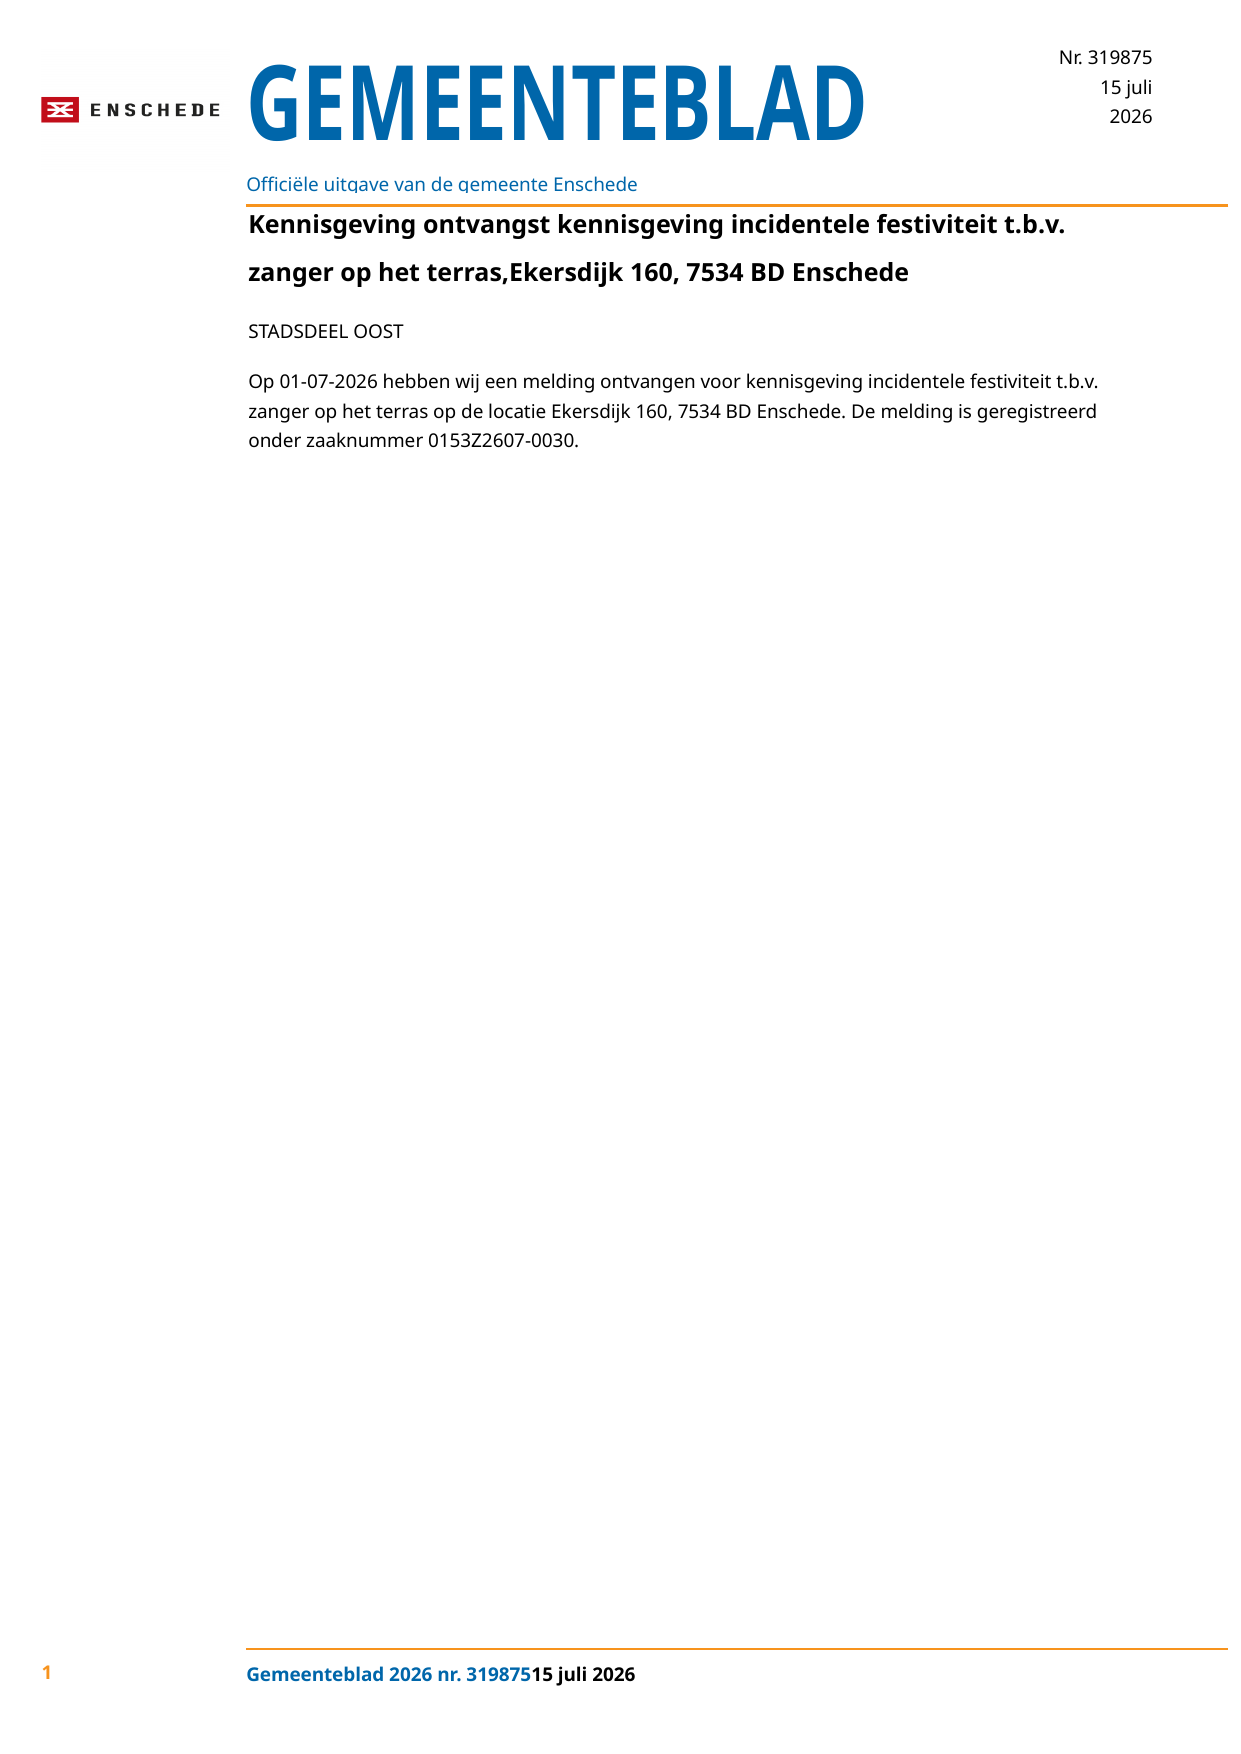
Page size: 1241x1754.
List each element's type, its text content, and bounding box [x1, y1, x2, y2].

text STADSDEEL OOST [248, 318, 1152, 344]
picture [41, 47, 231, 172]
text Kennisgeving ontvangst kennisgeving incidentele festiviteit t.b.v. zanger op het terras,Ekersdijk 160, 7534 BD Enschede [248, 207, 1152, 288]
text Op 01-07-2026 hebben wij een melding ontvangen voor kennisgeving incidentele festiviteit t.b.v. zanger op het terras op de locatie Ekersdijk 160, 7534 BD Enschede. De melding is geregistreerd onder zaaknummer 0153Z2607-0030. [248, 368, 1152, 453]
